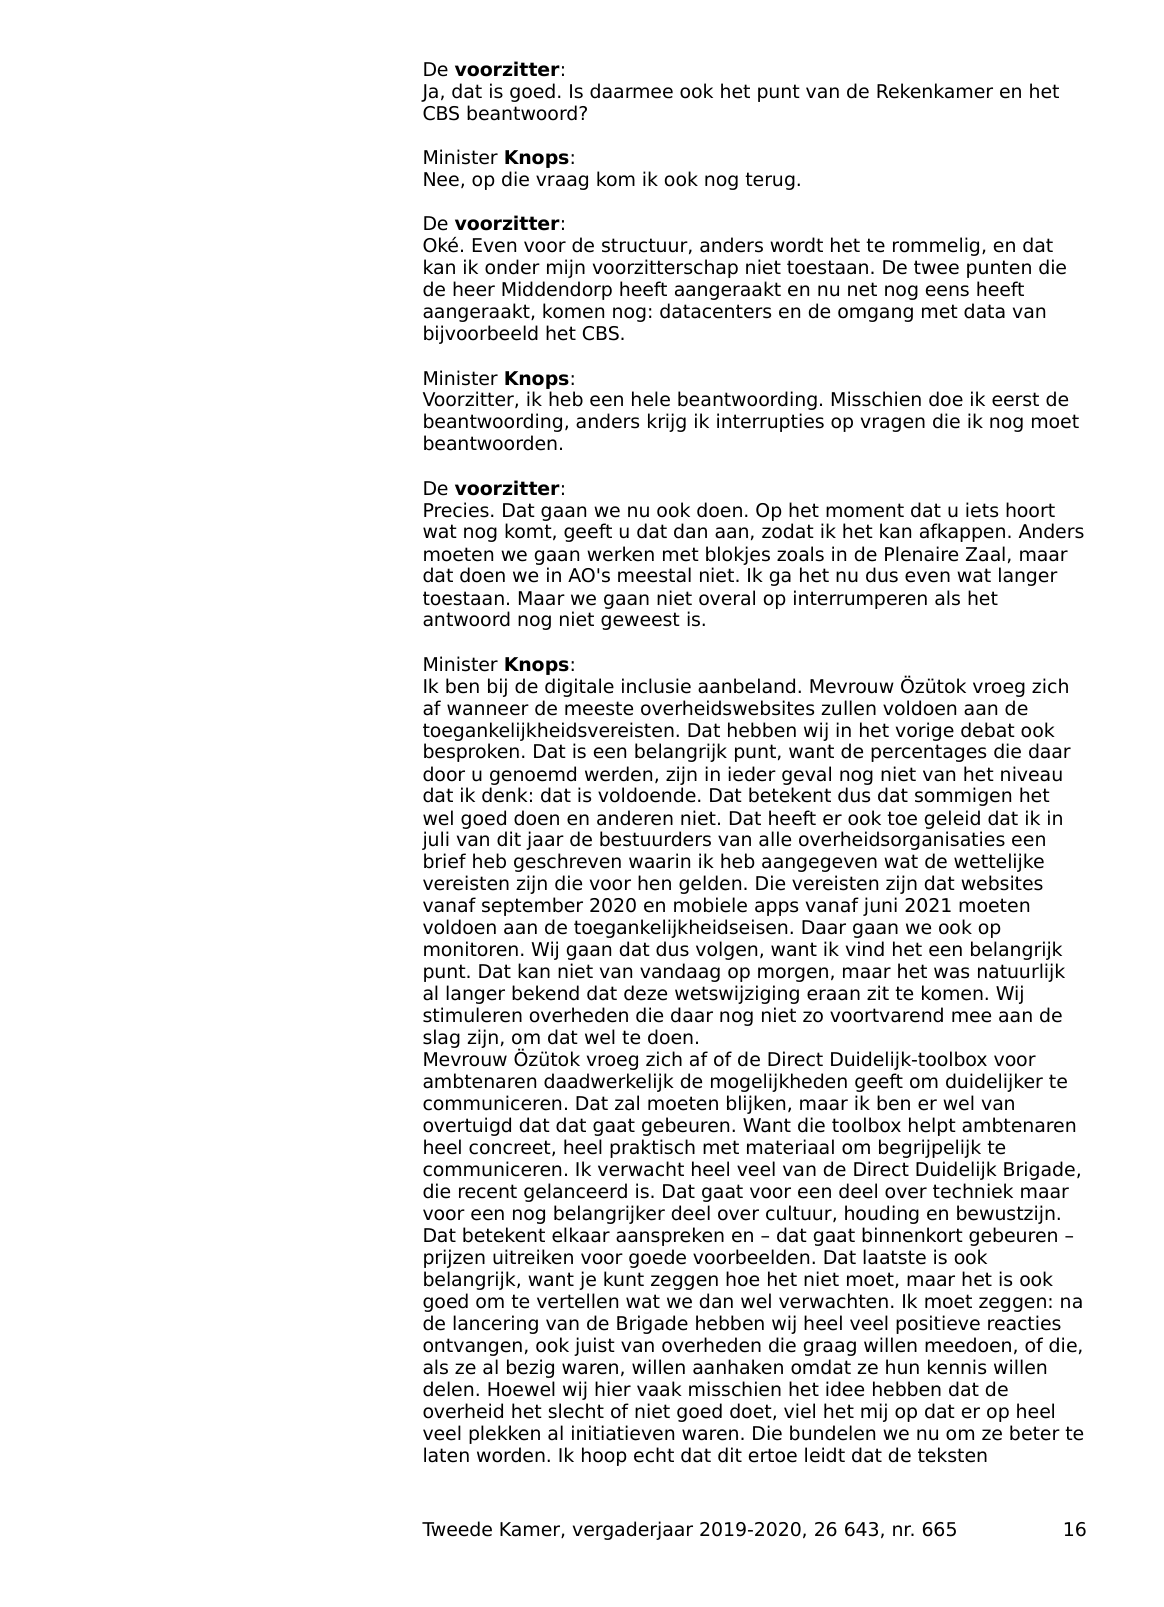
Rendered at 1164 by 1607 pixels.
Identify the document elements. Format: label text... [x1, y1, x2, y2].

text Minister Knops: [422, 653, 1087, 676]
text Mevrouw Özütok vroeg zich af of de Direct Duidelijk-toolbox voor ambtenaren daadwerkelijk de mogelijkheden geeft om duidelijker te communiceren. Dat zal moeten blijken, maar ik ben er wel van overtuigd dat dat gaat gebeuren. Want die toolbox helpt ambtenaren heel concreet, heel praktisch met materiaal om begrijpelijk te communiceren. Ik verwacht heel veel van de Direct Duidelijk Brigade, die recent gelanceerd is. Dat gaat voor een deel over techniek maar voor een nog belangrijker deel over cultuur, houding en bewustzijn. Dat betekent elkaar aanspreken en – dat gaat binnenkort gebeuren – prijzen uitreiken voor goede voorbeelden. Dat laatste is ook belangrijk, want je kunt zeggen hoe het niet moet, maar het is ook goed om te vertellen wat we dan wel verwachten. Ik moet zeggen: na de lancering van de Brigade hebben wij heel veel positieve reacties ontvangen, ook juist van overheden die graag willen meedoen, of die, als ze al bezig waren, willen aanhaken omdat ze hun kennis willen delen. Hoewel wij hier vaak misschien het idee hebben dat de overheid het slecht of niet goed doet, viel het mij op dat er op heel veel plekken al initiatieven waren. Die bundelen we nu om ze beter te laten worden. Ik hoop echt dat dit ertoe leidt dat de teksten [422, 1049, 1087, 1467]
text Ik ben bij de digitale inclusie aanbeland. Mevrouw Özütok vroeg zich af wanneer de meeste overheidswebsites zullen voldoen aan de toegankelijkheidsvereisten. Dat hebben wij in het vorige debat ook besproken. Dat is een belangrijk punt, want de percentages die daar door u genoemd werden, zijn in ieder geval nog niet van het niveau dat ik denk: dat is voldoende. Dat betekent dus dat sommigen het wel goed doen en anderen niet. Dat heeft er ook toe geleid dat ik in juli van dit jaar de bestuurders van alle overheidsorganisaties een brief heb geschreven waarin ik heb aangegeven wat de wettelijke vereisten zijn die voor hen gelden. Die vereisten zijn dat websites vanaf september 2020 en mobiele apps vanaf juni 2021 moeten voldoen aan de toegankelijkheidseisen. Daar gaan we ook op monitoren. Wij gaan dat dus volgen, want ik vind het een belangrijk punt. Dat kan niet van vandaag op morgen, maar het was natuurlijk al langer bekend dat deze wetswijziging eraan zit te komen. Wij stimuleren overheden die daar nog niet zo voortvarend mee aan de slag zijn, om dat wel te doen. [422, 676, 1087, 1049]
text Voorzitter, ik heb een hele beantwoording. Misschien doe ik eerst de beantwoording, anders krijg ik interrupties op vragen die ik nog moet beantwoorden. [422, 389, 1087, 455]
text Ja, dat is goed. Is daarmee ook het punt van de Rekenkamer en het CBS beantwoord? [422, 81, 1087, 125]
text De voorzitter: [422, 213, 1087, 235]
text Minister Knops: [422, 147, 1087, 169]
text De voorzitter: [422, 59, 1087, 81]
text De voorzitter: [422, 477, 1087, 499]
text Minister Knops: [422, 367, 1087, 389]
text Oké. Even voor de structuur, anders wordt het te rommelig, en dat kan ik onder mijn voorzitterschap niet toestaan. De twee punten die de heer Middendorp heeft aangeraakt en nu net nog eens heeft aangeraakt, komen nog: datacenters en de omgang met data van bijvoorbeeld het CBS. [422, 235, 1087, 345]
text Nee, op die vraag kom ik ook nog terug. [422, 169, 1087, 191]
text Precies. Dat gaan we nu ook doen. Op het moment dat u iets hoort wat nog komt, geeft u dat dan aan, zodat ik het kan afkappen. Anders moeten we gaan werken met blokjes zoals in de Plenaire Zaal, maar dat doen we in AO's meestal niet. Ik ga het nu dus even wat langer toestaan. Maar we gaan niet overal op interrumperen als het antwoord nog niet geweest is. [422, 499, 1087, 631]
